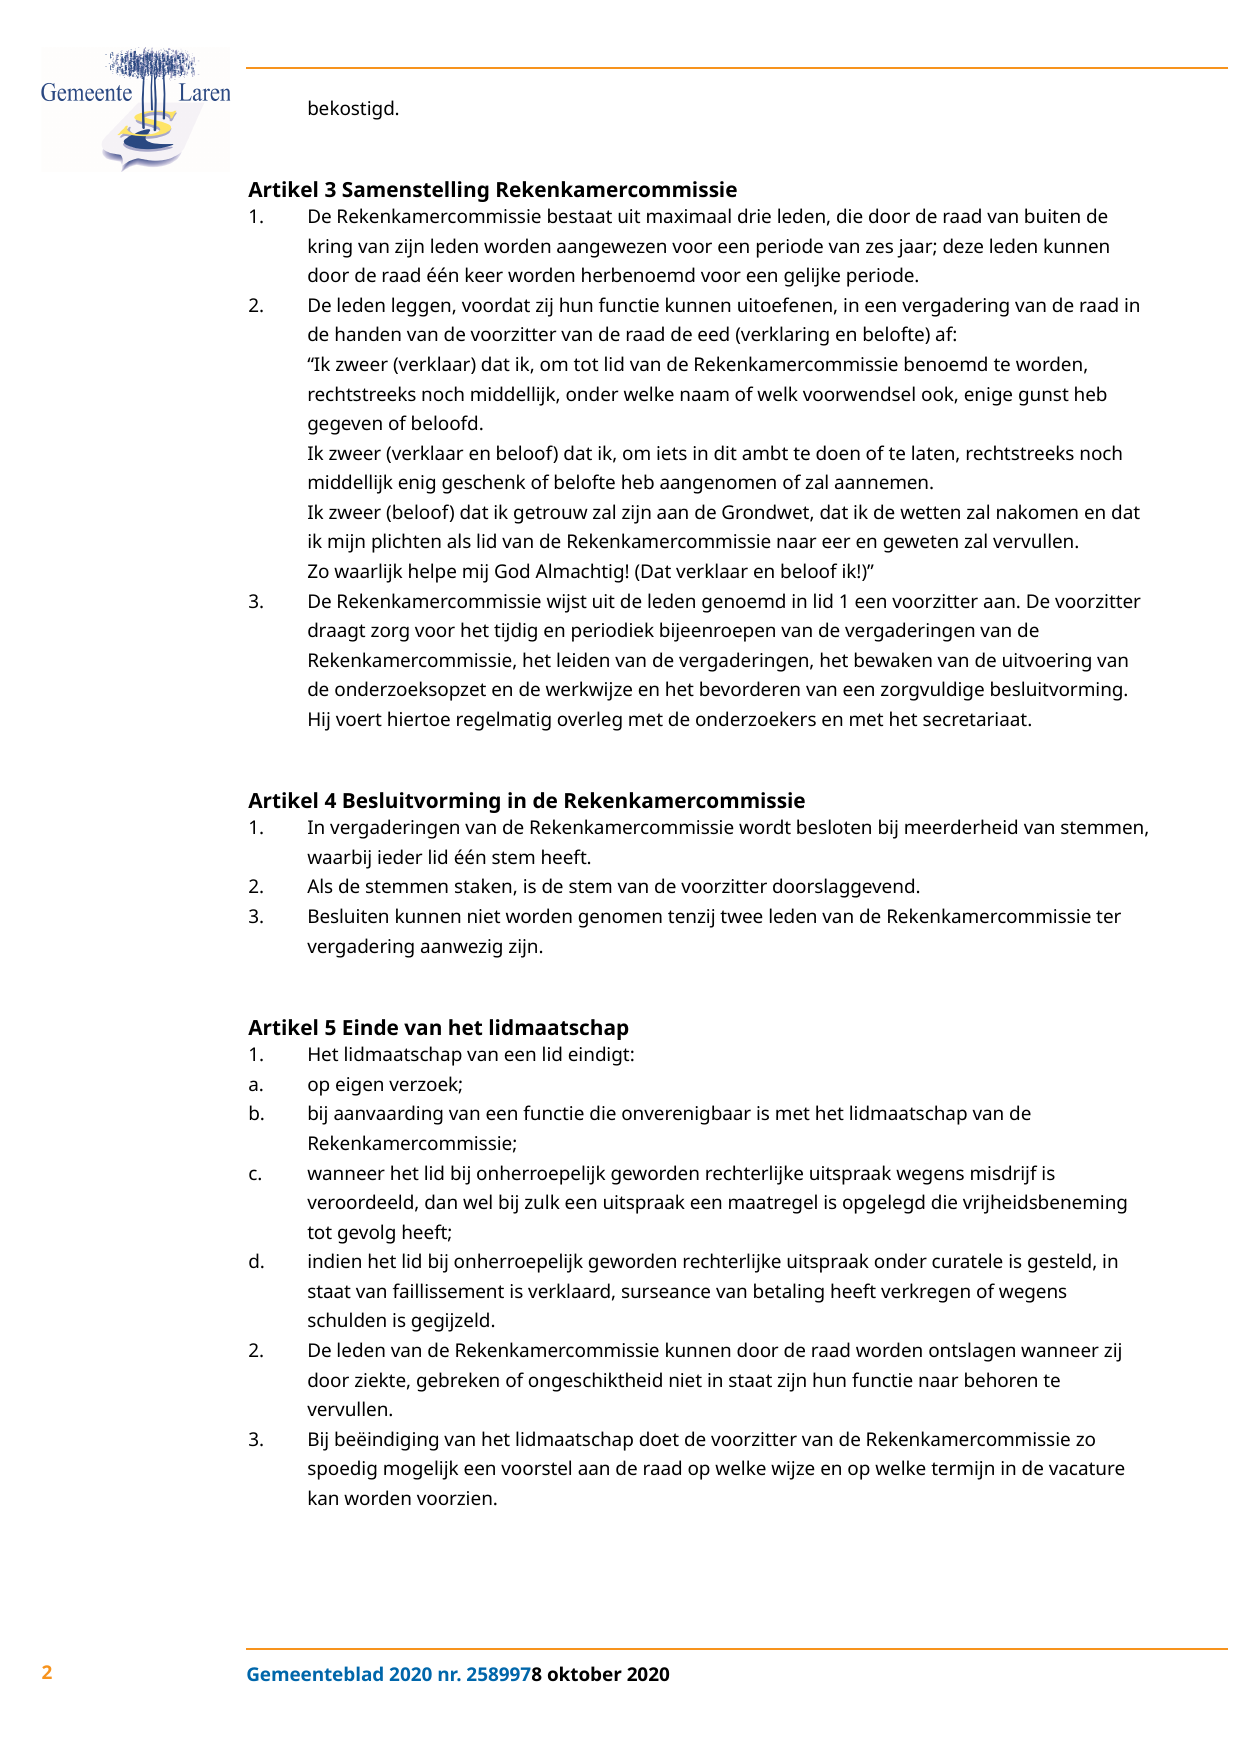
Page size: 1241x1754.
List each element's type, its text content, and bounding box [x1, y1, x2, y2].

list De leden van de Rekenkamercommissie kunnen door de raad worden ontslagen wanneer zij door ziekte, gebreken of ongeschiktheid niet in staat zijn hun functie naar behoren te vervullen. [248, 1337, 1152, 1422]
list Ik zweer (verklaar en beloof) dat ik, om iets in dit ambt te doen of te laten, rechtstreeks noch middellijk enig geschenk of belofte heb aangenomen of zal aannemen. [248, 440, 1152, 495]
list Als de stemmen staken, is de stem van de voorzitter doorslaggevend. [248, 874, 1152, 899]
list De Rekenkamercommissie wijst uit de leden genoemd in lid 1 een voorzitter aan. De voorzitter draagt zorg voor het tijdig en periodiek bijeenroepen van de vergaderingen van de Rekenkamercommissie, het leiden van de vergaderingen, het bewaken van de uitvoering van de onderzoeksopzet en de werkwijze en het bevorderen van een zorgvuldige besluitvorming. Hij voert hiertoe regelmatig overleg met de onderzoekers en met het secretariaat. [248, 588, 1152, 732]
text Artikel 4 Besluitvorming in de Rekenkamercommissie [248, 786, 1152, 814]
list De Rekenkamercommissie bestaat uit maximaal drie leden, die door de raad van buiten de kring van zijn leden worden aangewezen voor een periode van zes jaar; deze leden kunnen door de raad één keer worden herbenoemd voor een gelijke periode. [248, 203, 1152, 288]
text Artikel 3 Samenstelling Rekenkamercommissie [248, 175, 1152, 203]
list bekostigd. [248, 95, 1152, 121]
list Besluiten kunnen niet worden genomen tenzij twee leden van de Rekenkamercommissie ter vergadering aanwezig zijn. [248, 903, 1152, 959]
list De leden leggen, voordat zij hun functie kunnen uitoefenen, in een vergadering van de raad in de handen van de voorzitter van de raad de eed (verklaring en belofte) af: [248, 292, 1152, 347]
list bij aanvaarding van een functie die onverenigbaar is met het lidmaatschap van de Rekenkamercommissie; [248, 1101, 1152, 1156]
list Het lidmaatschap van een lid eindigt: [248, 1041, 1152, 1067]
text Artikel 5 Einde van het lidmaatschap [248, 1013, 1152, 1041]
list In vergaderingen van de Rekenkamercommissie wordt besloten bij meerderheid van stemmen, waarbij ieder lid één stem heeft. [248, 814, 1152, 870]
list Bij beëindiging van het lidmaatschap doet de voorzitter van de Rekenkamercommissie zo spoedig mogelijk een voorstel aan de raad op welke wijze en op welke termijn in de vacature kan worden voorzien. [248, 1426, 1152, 1511]
list indien het lid bij onherroepelijk geworden rechterlijke uitspraak onder curatele is gesteld, in staat van faillissement is verklaard, surseance van betaling heeft verkregen of wegens schulden is gegijzeld. [248, 1248, 1152, 1333]
list “Ik zweer (verklaar) dat ik, om tot lid van de Rekenkamercommissie benoemd te worden, rechtstreeks noch middellijk, onder welke naam of welk voorwendsel ook, enige gunst heb gegeven of beloofd. [248, 351, 1152, 436]
list Zo waarlijk helpe mij God Almachtig! (Dat verklaar en beloof ik!)” [248, 558, 1152, 584]
list op eigen verzoek; [248, 1071, 1152, 1097]
list Ik zweer (beloof) dat ik getrouw zal zijn aan de Grondwet, dat ik de wetten zal nakomen en dat ik mijn plichten als lid van de Rekenkamercommissie naar eer en geweten zal vervullen. [248, 499, 1152, 554]
picture [41, 47, 231, 172]
list wanneer het lid bij onherroepelijk geworden rechterlijke uitspraak wegens misdrijf is veroordeeld, dan wel bij zulk een uitspraak een maatregel is opgelegd die vrijheidsbeneming tot gevolg heeft; [248, 1160, 1152, 1244]
